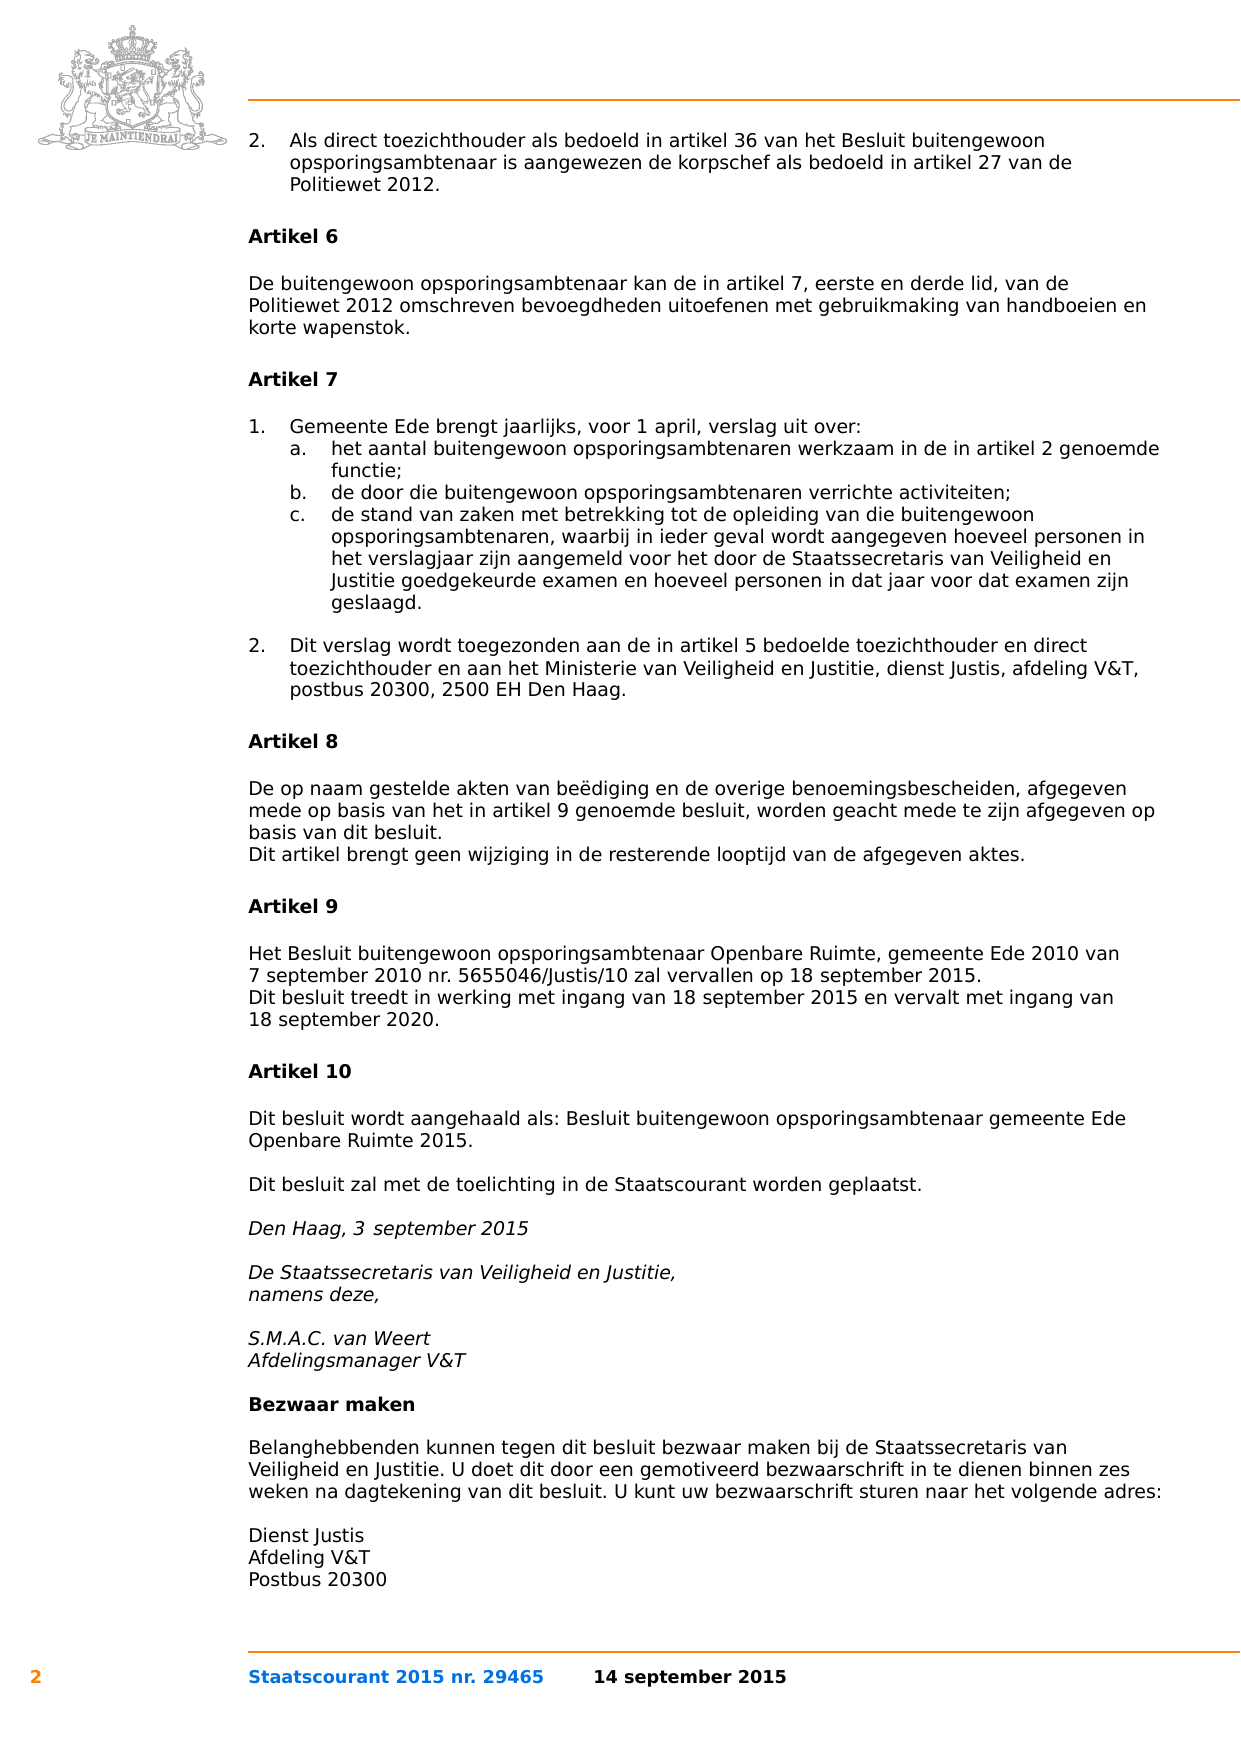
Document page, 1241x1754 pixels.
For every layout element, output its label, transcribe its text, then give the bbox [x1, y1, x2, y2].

text 2. Als direct toezichthouder als bedoeld in artikel 36 van het Besluit buitengewoon opsporingsambtenaar is aangewezen de korpschef als bedoeld in artikel 27 van de Politiewet 2012. [248, 130, 1163, 196]
text a. het aantal buitengewoon opsporingsambtenaren werkzaam in de in artikel 2 genoemde functie; [289, 438, 1163, 482]
text De op naam gestelde akten van beëdiging en de overige benoemingsbescheiden, afgegeven mede op basis van het in artikel 9 genoemde besluit, worden geacht mede te zijn afgegeven op basis van dit besluit. [248, 778, 1163, 844]
text De Staatssecretaris van Veiligheid en Justitie, namens deze, S.M.A.C. van Weert Afdelingsmanager V&T [248, 1262, 1163, 1372]
text Bezwaar maken [248, 1393, 1163, 1415]
picture [38, 25, 227, 150]
text Dit besluit wordt aangehaald als: Besluit buitengewoon opsporingsambtenaar gemeente Ede Openbare Ruimte 2015. [248, 1108, 1163, 1152]
subtitle Artikel 10 [248, 1061, 1163, 1083]
text Dit besluit zal met de toelichting in de Staatscourant worden geplaatst. [248, 1174, 1163, 1196]
subtitle Artikel 8 [248, 731, 1163, 753]
text b. de door die buitengewoon opsporingsambtenaren verrichte activiteiten; [289, 482, 1163, 504]
subtitle Artikel 6 [248, 226, 1163, 248]
subtitle Artikel 7 [248, 369, 1163, 391]
text Afdeling V&T [248, 1547, 1163, 1569]
text 1. Gemeente Ede brengt jaarlijks, voor 1 april, verslag uit over: [248, 416, 1163, 438]
text De buitengewoon opsporingsambtenaar kan de in artikel 7, eerste en derde lid, van de Politiewet 2012 omschreven bevoegdheden uitoefenen met gebruikmaking van handboeien en korte wapenstok. [248, 273, 1163, 339]
subtitle Artikel 9 [248, 896, 1163, 918]
text Belanghebbenden kunnen tegen dit besluit bezwaar maken bij de Staatssecretaris van Veiligheid en Justitie. U doet dit door een gemotiveerd bezwaarschrift in te dienen binnen zes weken na dagtekening van dit besluit. U kunt uw bezwaarschrift sturen naar het volgende adres: [248, 1437, 1163, 1503]
text Dit besluit treedt in werking met ingang van 18 september 2015 en vervalt met ingang van 18 september 2020. [248, 987, 1163, 1031]
text 2. Dit verslag wordt toegezonden aan de in artikel 5 bedoelde toezichthouder en direct toezichthouder en aan het Ministerie van Veiligheid en Justitie, dienst Justis, afdeling V&T, postbus 20300, 2500 EH Den Haag. [248, 635, 1163, 701]
text c. de stand van zaken met betrekking tot de opleiding van die buitengewoon opsporingsambtenaren, waarbij in ieder geval wordt aangegeven hoeveel personen in het verslagjaar zijn aangemeld voor het door de Staatssecretaris van Veiligheid en Justitie goedgekeurde examen en hoeveel personen in dat jaar voor dat examen zijn geslaagd. [289, 504, 1163, 613]
text Dienst Justis [248, 1525, 1163, 1547]
text Het Besluit buitengewoon opsporingsambtenaar Openbare Ruimte, gemeente Ede 2010 van 7 september 2010 nr. 5655046/Justis/10 zal vervallen op 18 september 2015. [248, 943, 1163, 987]
text Den Haag, 3 september 2015 [248, 1218, 1163, 1240]
text Dit artikel brengt geen wijziging in de resterende looptijd van de afgegeven aktes. [248, 844, 1163, 866]
text Postbus 20300 [248, 1569, 1163, 1591]
